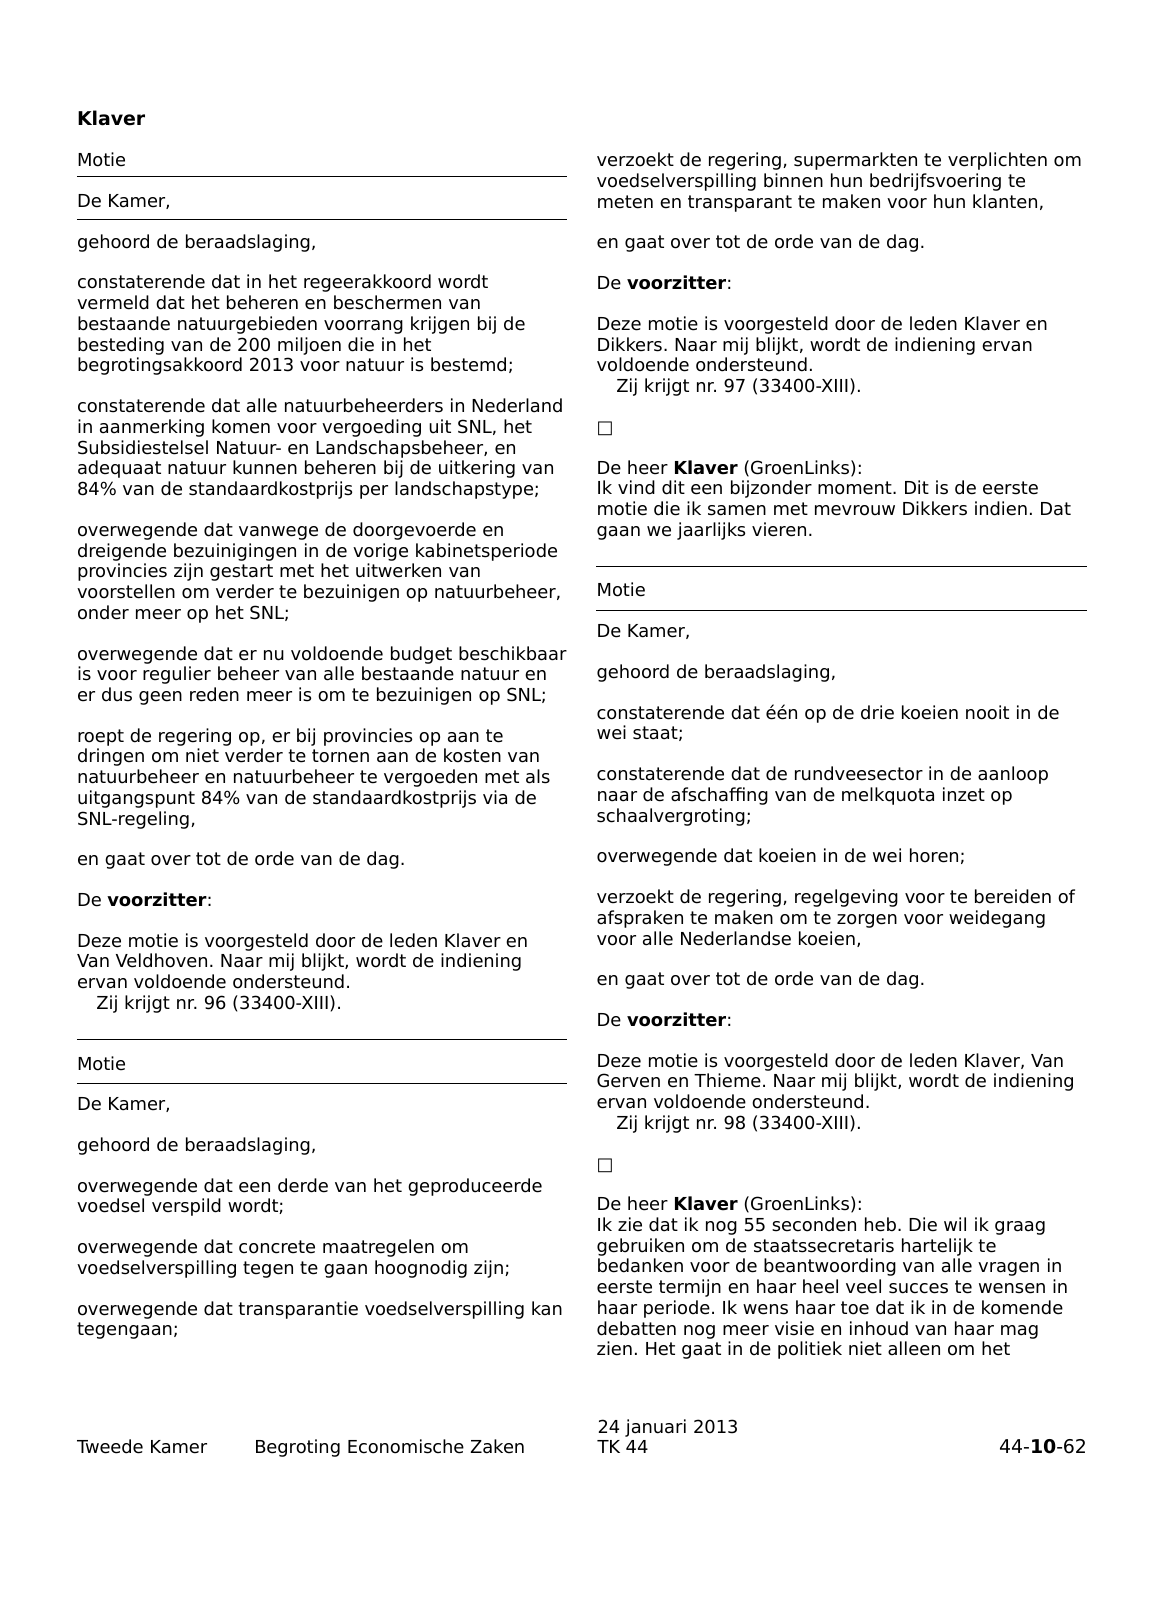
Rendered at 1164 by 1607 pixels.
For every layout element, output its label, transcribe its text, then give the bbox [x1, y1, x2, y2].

text De heer Klaver (GroenLinks): [596, 457, 1087, 478]
text De Kamer, [596, 621, 1087, 642]
text Zij krijgt nr. 97 (33400-XIII). [596, 376, 1087, 397]
text gehoord de beraadslaging, [77, 232, 567, 252]
text overwegende dat transparantie voedselverspilling kan tegengaan; [77, 1298, 567, 1340]
text overwegende dat koeien in de wei horen; [596, 846, 1087, 867]
text Zij krijgt nr. 98 (33400-XIII). [596, 1113, 1087, 1133]
text overwegende dat een derde van het geproduceerde voedsel verspild wordt; [77, 1176, 567, 1217]
text Motie [77, 1053, 567, 1074]
text Motie [77, 150, 567, 171]
text constaterende dat één op de drie koeien nooit in de wei staat; [596, 702, 1087, 744]
text □ [596, 1153, 1087, 1174]
text overwegende dat er nu voldoende budget beschikbaar is voor regulier beheer van alle bestaande natuur en er dus geen reden meer is om te bezuinigen op SNL; [77, 643, 567, 706]
text De heer Klaver (GroenLinks): [596, 1194, 1087, 1215]
text Deze motie is voorgesteld door de leden Klaver en Dikkers. Naar mij blijkt, wordt de indiening ervan voldoende ondersteund. [596, 314, 1087, 376]
text constaterende dat in het regeerakkoord wordt vermeld dat het beheren en beschermen van bestaande natuurgebieden voorrang krijgen bij de besteding van de 200 miljoen die in het begrotingsakkoord 2013 voor natuur is bestemd; [77, 272, 567, 376]
text gehoord de beraadslaging, [77, 1135, 567, 1156]
text Ik vind dit een bijzonder moment. Dit is de eerste motie die ik samen met mevrouw Dikkers indien. Dat gaan we jaarlijks vieren. [596, 478, 1087, 540]
text constaterende dat alle natuurbeheerders in Nederland in aanmerking komen voor vergoeding uit SNL, het Subsidiestelsel Natuur- en Landschapsbeheer, en adequaat natuur kunnen beheren bij de uitkering van 84% van de standaardkostprijs per landschapstype; [77, 396, 567, 500]
text De Kamer, [77, 1094, 567, 1115]
text en gaat over tot de orde van de dag. [596, 969, 1087, 990]
text Deze motie is voorgesteld door de leden Klaver en Van Veldhoven. Naar mij blijkt, wordt de indiening ervan voldoende ondersteund. [77, 931, 567, 993]
text Zij krijgt nr. 96 (33400-XIII). [77, 993, 567, 1013]
text De voorzitter: [77, 890, 567, 911]
text overwegende dat concrete maatregelen om voedselverspilling tegen te gaan hoognodig zijn; [77, 1237, 567, 1278]
text verzoekt de regering, supermarkten te verplichten om voedselverspilling binnen hun bedrijfsvoering te meten en transparant te maken voor hun klanten, [596, 150, 1087, 212]
text en gaat over tot de orde van de dag. [77, 849, 567, 870]
text De Kamer, [77, 191, 567, 212]
text □ [596, 417, 1087, 437]
text De voorzitter: [596, 273, 1087, 294]
text Ik zie dat ik nog 55 seconden heb. Die wil ik graag gebruiken om de staatssecretaris hartelijk te bedanken voor de beantwoording van alle vragen in eerste termijn en haar heel veel succes te wensen in haar periode. Ik wens haar toe dat ik in de komende debatten nog meer visie en inhoud van haar mag zien. Het gaat in de politiek niet alleen om het [596, 1215, 1087, 1360]
text roept de regering op, er bij provincies op aan te dringen om niet verder te tornen aan de kosten van natuurbeheer en natuurbeheer te vergoeden met als uitgangspunt 84% van de standaardkostprijs via de SNL-regeling, [77, 726, 567, 829]
text De voorzitter: [596, 1010, 1087, 1031]
text constaterende dat de rundveesector in de aanloop naar de afschaffing van de melkquota inzet op schaalvergroting; [596, 764, 1087, 826]
text Deze motie is voorgesteld door de leden Klaver, Van Gerven en Thieme. Naar mij blijkt, wordt de indiening ervan voldoende ondersteund. [596, 1051, 1087, 1113]
text overwegende dat vanwege de doorgevoerde en dreigende bezuinigingen in de vorige kabinetsperiode provincies zijn gestart met het uitwerken van voorstellen om verder te bezuinigen op natuurbeheer, onder meer op het SNL; [77, 520, 567, 623]
text gehoord de beraadslaging, [596, 662, 1087, 682]
text en gaat over tot de orde van de dag. [596, 232, 1087, 253]
text verzoekt de regering, regelgeving voor te bereiden of afspraken te maken om te zorgen voor weidegang voor alle Nederlandse koeien, [596, 887, 1087, 949]
text Motie [596, 580, 1087, 601]
